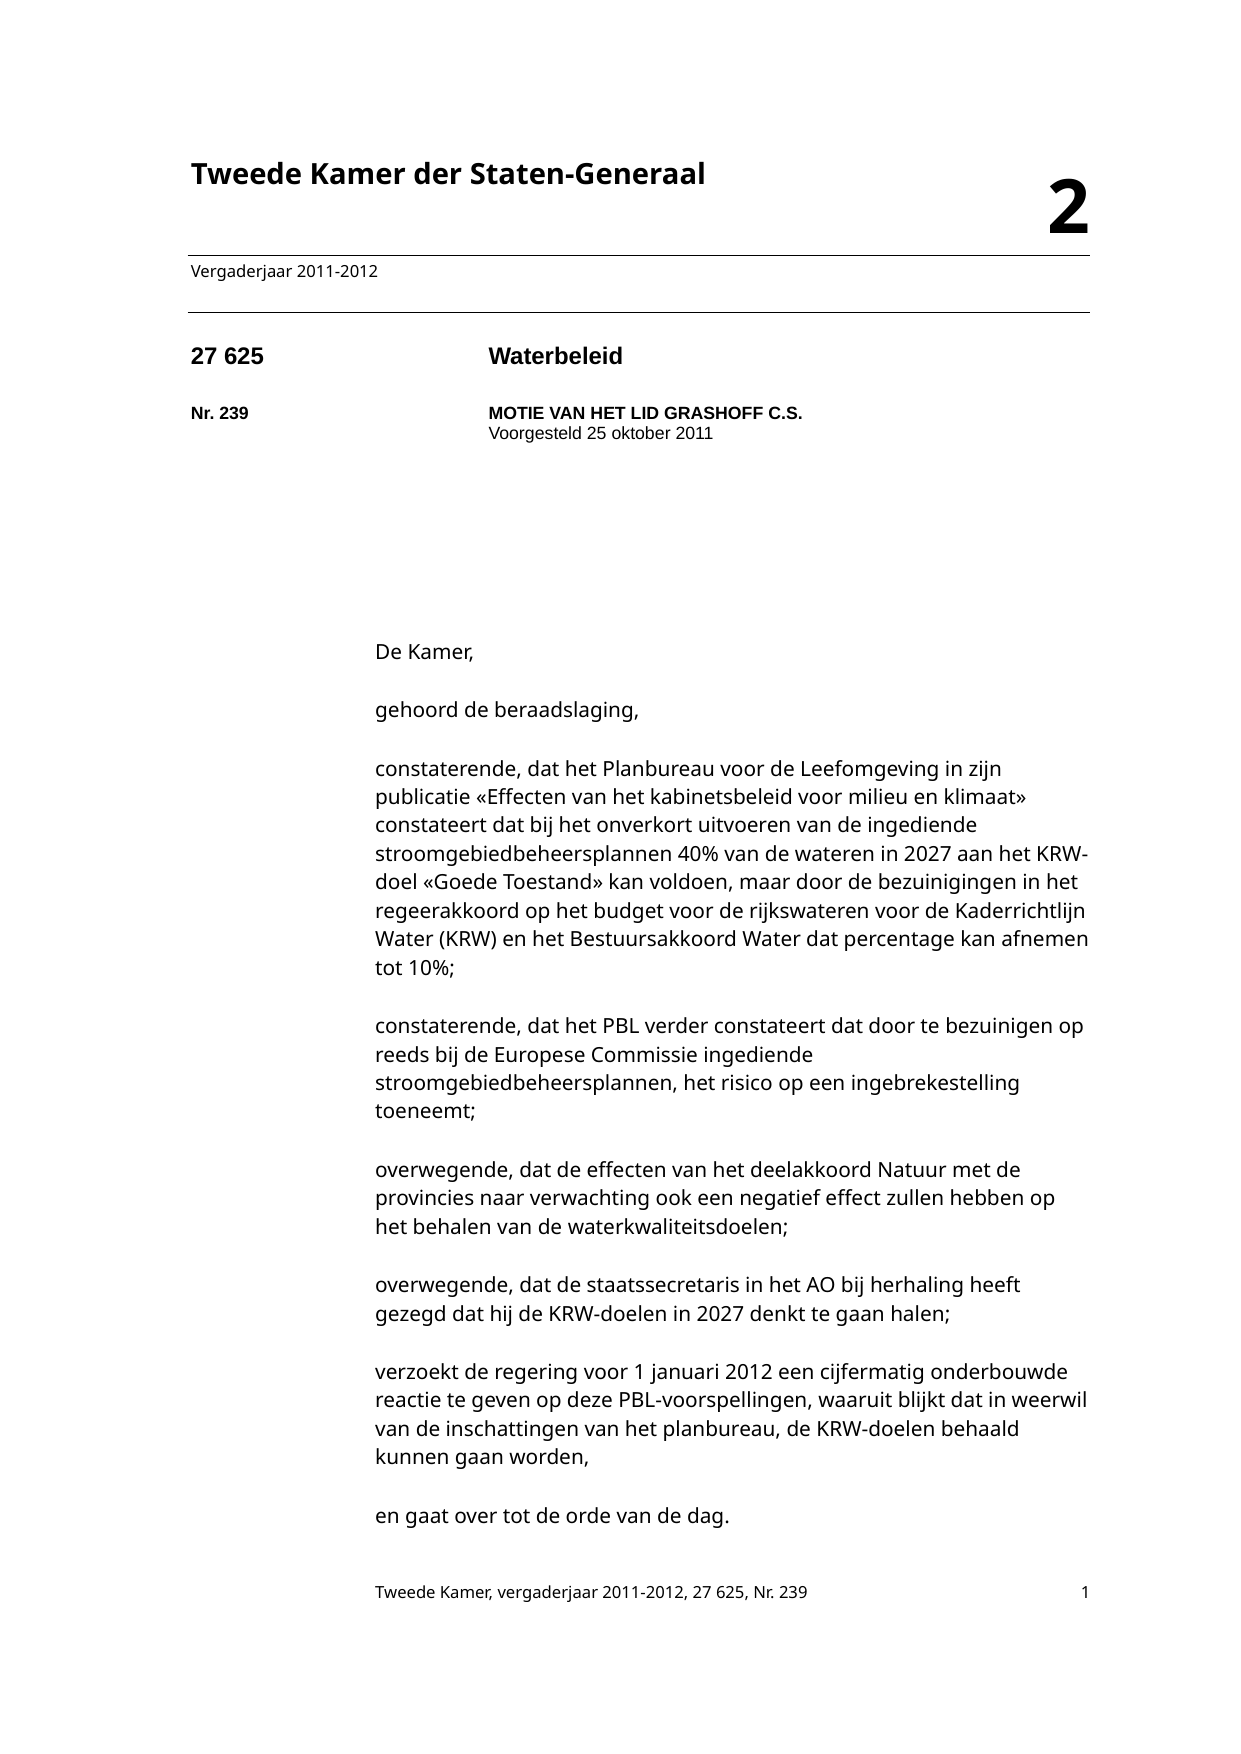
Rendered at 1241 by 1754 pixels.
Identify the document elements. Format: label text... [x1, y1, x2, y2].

text gehoord de beraadslaging, [375, 695, 1090, 724]
text overwegende, dat de effecten van het deelakkoord Natuur met de provincies naar verwachting ook een negatief effect zullen hebben op het behalen van de waterkwaliteitsdoelen; [375, 1155, 1090, 1240]
table_cell [485, 313, 1090, 339]
table_cell MOTIE VAN HET LID GRASHOFF C.S. Voorgesteld 25 oktober 2011 [485, 399, 1090, 518]
text verzoekt de regering voor 1 januari 2012 een cijfermatig onderbouwde reactie te geven op deze PBL-voorspellingen, waaruit blijkt dat in weerwil van de inschattingen van het planbureau, de KRW-doelen behaald kunnen gaan worden, [375, 1357, 1090, 1471]
table_cell Waterbeleid [485, 339, 1090, 399]
table_cell Nr. 239 [188, 399, 485, 518]
text overwegende, dat de staatssecretaris in het AO bij herhaling heeft gezegd dat hij de KRW-doelen in 2027 denkt te gaan halen; [375, 1270, 1090, 1327]
table_header 2 [910, 150, 1090, 255]
table_cell [485, 256, 1090, 312]
text constaterende, dat het PBL verder constateert dat door te bezuinigen op reeds bij de Europese Commissie ingediende stroomgebiedbeheersplannen, het risico op een ingebrekestelling toeneemt; [375, 1011, 1090, 1125]
text constaterende, dat het Planbureau voor de Leefomgeving in zijn publicatie «Effecten van het kabinetsbeleid voor milieu en klimaat» constateert dat bij het onverkort uitvoeren van de ingediende stroomgebiedbeheersplannen 40% van de wateren in 2027 aan het KRW-doel «Goede Toestand» kan voldoen, maar door de bezuinigingen in het regeerakkoord op het budget voor de rijkswateren voor de Kaderrichtlijn Water (KRW) en het Bestuursakkoord Water dat percentage kan afnemen tot 10%; [375, 754, 1090, 981]
text en gaat over tot de orde van de dag. [375, 1501, 1090, 1529]
table_header Tweede Kamer der Staten-Generaal [188, 150, 909, 255]
table_cell 27 625 [188, 339, 485, 399]
table_cell Vergaderjaar 2011-2012 [188, 256, 485, 312]
table_cell [188, 313, 485, 339]
text De Kamer, [375, 637, 1090, 665]
